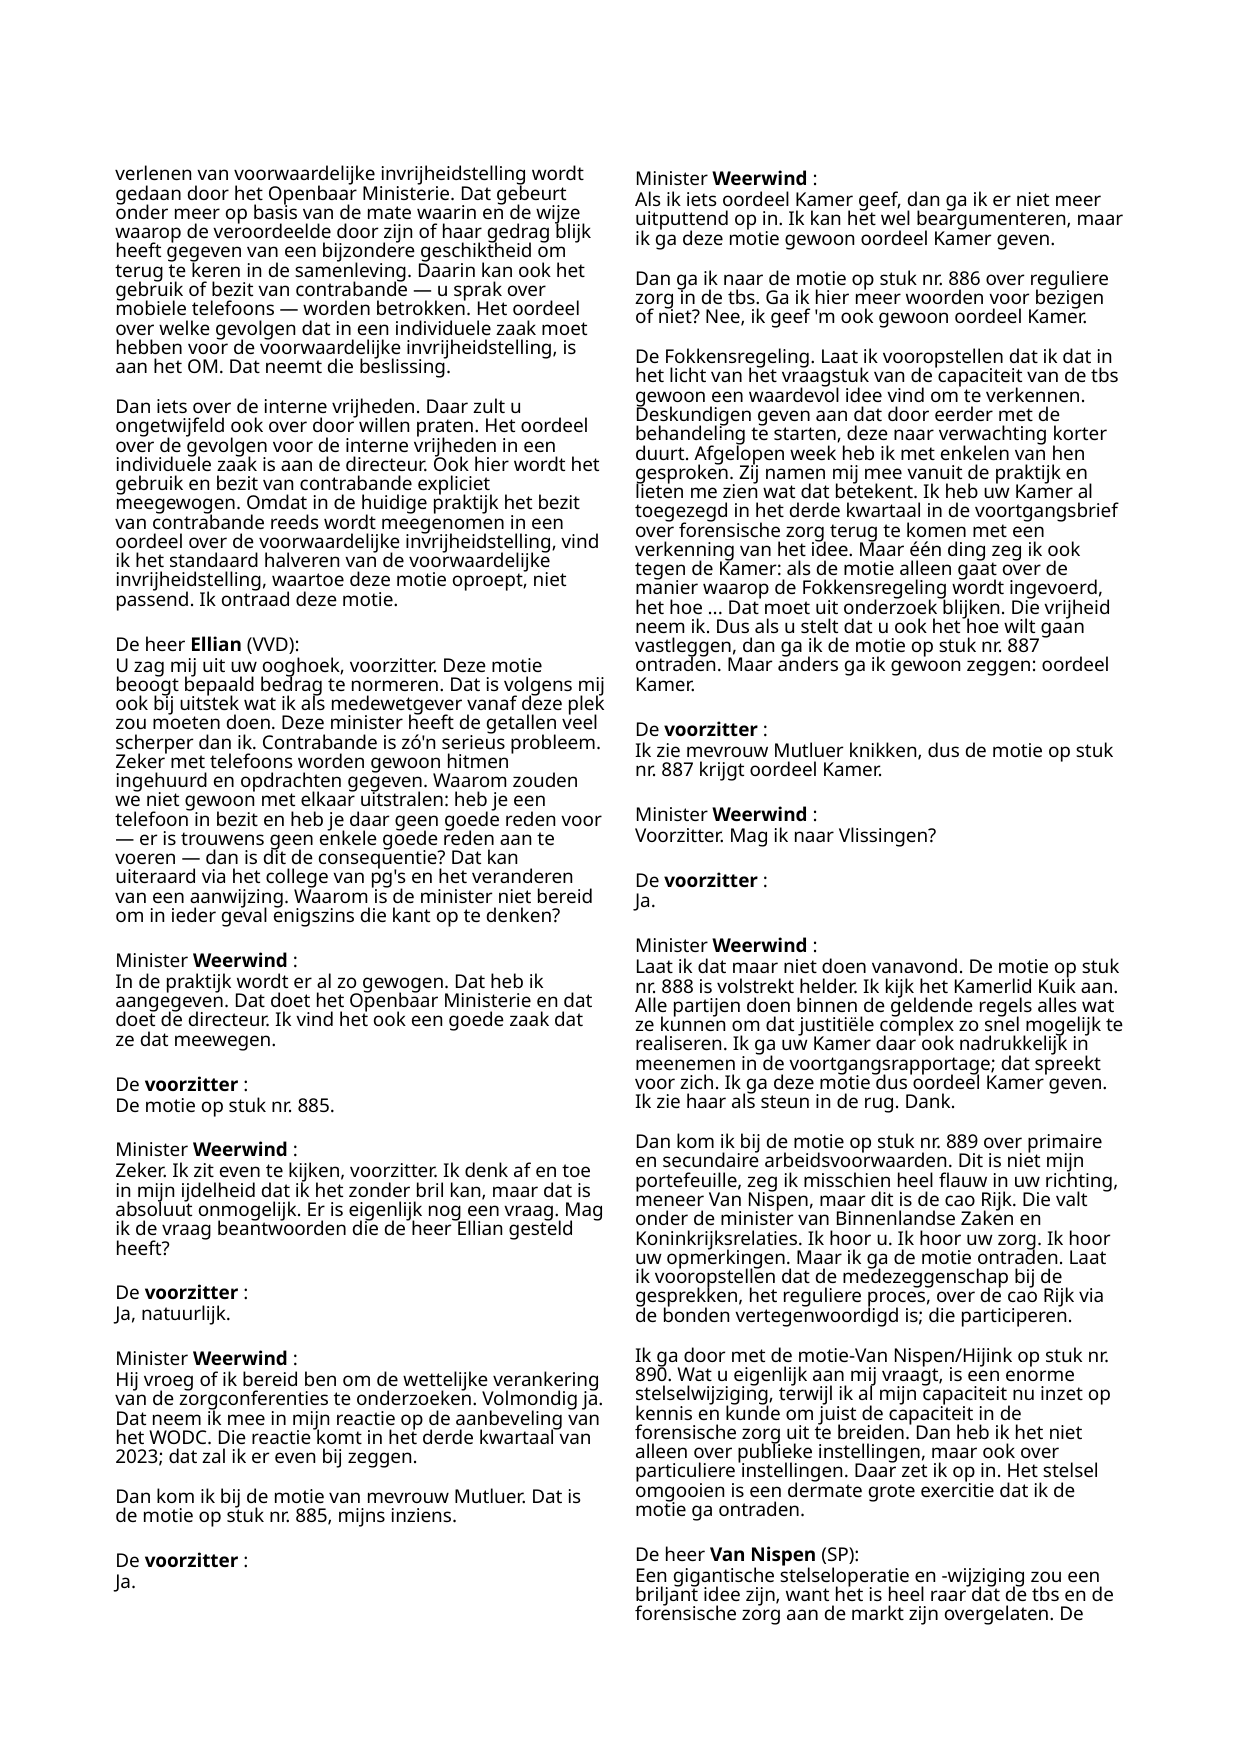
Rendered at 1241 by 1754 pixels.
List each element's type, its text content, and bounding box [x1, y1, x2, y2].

text Zeker. Ik zit even te kijken, voorzitter. Ik denk af en toe in mijn ijdelheid dat ik het zonder bril kan, maar dat is absoluut onmogelijk. Er is eigenlijk nog een vraag. Mag ik de vraag beantwoorden die de heer Ellian gesteld heeft? [115, 1162, 605, 1259]
text Minister Weerwind : [115, 1137, 605, 1162]
text Ik zie mevrouw Mutluer knikken, dus de motie op stuk nr. 887 krijgt oordeel Kamer. [635, 742, 1125, 780]
text Minister Weerwind : [115, 1345, 605, 1371]
text U zag mij uit uw ooghoek, voorzitter. Deze motie beoogt bepaald bedrag te normeren. Dat is volgens mij ook bij uitstek wat ik als medewetgever vanaf deze plek zou moeten doen. Deze minister heeft de getallen veel scherper dan ik. Contrabande is zó'n serieus probleem. Zeker met telefoons worden gewoon hitmen ingehuurd en opdrachten gegeven. Waarom zouden we niet gewoon met elkaar uitstralen: heb je een telefoon in bezit en heb je daar geen goede reden voor — er is trouwens geen enkele goede reden aan te voeren — dan is dit de consequentie? Dat kan uiteraard via het college van pg's en het veranderen van een aanwijzing. Waarom is de minister niet bereid om in ieder geval enigszins die kant op te denken? [115, 657, 605, 926]
text De voorzitter : [635, 716, 1125, 742]
text Laat ik dat maar niet doen vanavond. De motie op stuk nr. 888 is volstrekt helder. Ik kijk het Kamerlid Kuik aan. Alle partijen doen binnen de geldende regels alles wat ze kunnen om dat justitiële complex zo snel mogelijk te realiseren. Ik ga uw Kamer daar ook nadrukkelijk in meenemen in de voortgangsrapportage; dat spreekt voor zich. Ik ga deze motie dus oordeel Kamer geven. Ik zie haar als steun in de rug. Dank. [635, 958, 1125, 1112]
text Een gigantische stelseloperatie en -wijziging zou een briljant idee zijn, want het is heel raar dat de tbs en de forensische zorg aan de markt zijn overgelaten. De [635, 1567, 1125, 1624]
text Minister Weerwind : [115, 947, 605, 973]
text Minister Weerwind : [635, 933, 1125, 958]
text Dan ga ik naar de motie op stuk nr. 886 over reguliere zorg in de tbs. Ga ik hier meer woorden voor bezigen of niet? Nee, ik geef 'm ook gewoon oordeel Kamer. [635, 269, 1125, 327]
text Hij vroeg of ik bereid ben om de wettelijke verankering van de zorgconferenties te onderzoeken. Volmondig ja. Dat neem ik mee in mijn reactie op de aanbeveling van het WODC. Die reactie komt in het derde kwartaal van 2023; dat zal ik er even bij zeggen. [115, 1371, 605, 1467]
text Ja. [635, 892, 1125, 912]
text De voorzitter : [115, 1548, 605, 1573]
text De voorzitter : [115, 1071, 605, 1097]
text Ja. [115, 1573, 605, 1593]
text Minister Weerwind : [635, 165, 1125, 191]
text Minister Weerwind : [635, 801, 1125, 827]
text De heer Ellian (VVD): [115, 631, 605, 657]
text verlenen van voorwaardelijke invrijheidstelling wordt gedaan door het Openbaar Ministerie. Dat gebeurt onder meer op basis van de mate waarin en de wijze waarop de veroordeelde door zijn of haar gedrag blijk heeft gegeven van een bijzondere geschiktheid om terug te keren in de samenleving. Daarin kan ook het gebruik of bezit van contrabande — u sprak over mobiele telefoons — worden betrokken. Het oordeel over welke gevolgen dat in een individuele zaak moet hebben voor de voorwaardelijke invrijheidstelling, is aan het OM. Dat neemt die beslissing. [115, 165, 605, 377]
text Dan kom ik bij de motie op stuk nr. 889 over primaire en secundaire arbeidsvoorwaarden. Dit is niet mijn portefeuille, zeg ik misschien heel flauw in uw richting, meneer Van Nispen, maar dit is de cao Rijk. Die valt onder de minister van Binnenlandse Zaken en Koninkrijksrelaties. Ik hoor u. Ik hoor uw zorg. Ik hoor uw opmerkingen. Maar ik ga de motie ontraden. Laat ik vooropstellen dat de medezeggenschap bij de gesprekken, het reguliere proces, over de cao Rijk via de bonden vertegenwoordigd is; die participeren. [635, 1133, 1125, 1326]
text De voorzitter : [115, 1279, 605, 1305]
text De heer Van Nispen (SP): [635, 1541, 1125, 1567]
text Ik ga door met de motie-Van Nispen/Hijink op stuk nr. 890. Wat u eigenlijk aan mij vraagt, is een enorme stelselwijziging, terwijl ik al mijn capaciteit nu inzet op kennis en kunde om juist de capaciteit in de forensische zorg uit te breiden. Dan heb ik het niet alleen over publieke instellingen, maar ook over particuliere instellingen. Daar zet ik op in. Het stelsel omgooien is een dermate grote exercitie dat ik de motie ga ontraden. [635, 1347, 1125, 1520]
text De voorzitter : [635, 867, 1125, 892]
text De motie op stuk nr. 885. [115, 1097, 605, 1116]
text Dan iets over de interne vrijheden. Daar zult u ongetwijfeld ook over door willen praten. Het oordeel over de gevolgen voor de interne vrijheden in een individuele zaak is aan de directeur. Ook hier wordt het gebruik en bezit van contrabande expliciet meegewogen. Omdat in de huidige praktijk het bezit van contrabande reeds wordt meegenomen in een oordeel over de voorwaardelijke invrijheidstelling, vind ik het standaard halveren van de voorwaardelijke invrijheidstelling, waartoe deze motie oproept, niet passend. Ik ontraad deze motie. [115, 398, 605, 610]
text Als ik iets oordeel Kamer geef, dan ga ik er niet meer uitputtend op in. Ik kan het wel beargumenteren, maar ik ga deze motie gewoon oordeel Kamer geven. [635, 191, 1125, 249]
text Voorzitter. Mag ik naar Vlissingen? [635, 827, 1125, 846]
text In de praktijk wordt er al zo gewogen. Dat heb ik aangegeven. Dat doet het Openbaar Ministerie en dat doet de directeur. Ik vind het ook een goede zaak dat ze dat meewegen. [115, 973, 605, 1050]
text Dan kom ik bij de motie van mevrouw Mutluer. Dat is de motie op stuk nr. 885, mijns inziens. [115, 1488, 605, 1527]
text De Fokkensregeling. Laat ik vooropstellen dat ik dat in het licht van het vraagstuk van de capaciteit van de tbs gewoon een waardevol idee vind om te verkennen. Deskundigen geven aan dat door eerder met de behandeling te starten, deze naar verwachting korter duurt. Afgelopen week heb ik met enkelen van hen gesproken. Zij namen mij mee vanuit de praktijk en lieten me zien wat dat betekent. Ik heb uw Kamer al toegezegd in het derde kwartaal in de voortgangsbrief over forensische zorg terug te komen met een verkenning van het idee. Maar één ding zeg ik ook tegen de Kamer: als de motie alleen gaat over de manier waarop de Fokkensregeling wordt ingevoerd, het hoe ... Dat moet uit onderzoek blijken. Die vrijheid neem ik. Dus als u stelt dat u ook het hoe wilt gaan vastleggen, dan ga ik de motie op stuk nr. 887 ontraden. Maar anders ga ik gewoon zeggen: oordeel Kamer. [635, 348, 1125, 695]
text Ja, natuurlijk. [115, 1305, 605, 1324]
